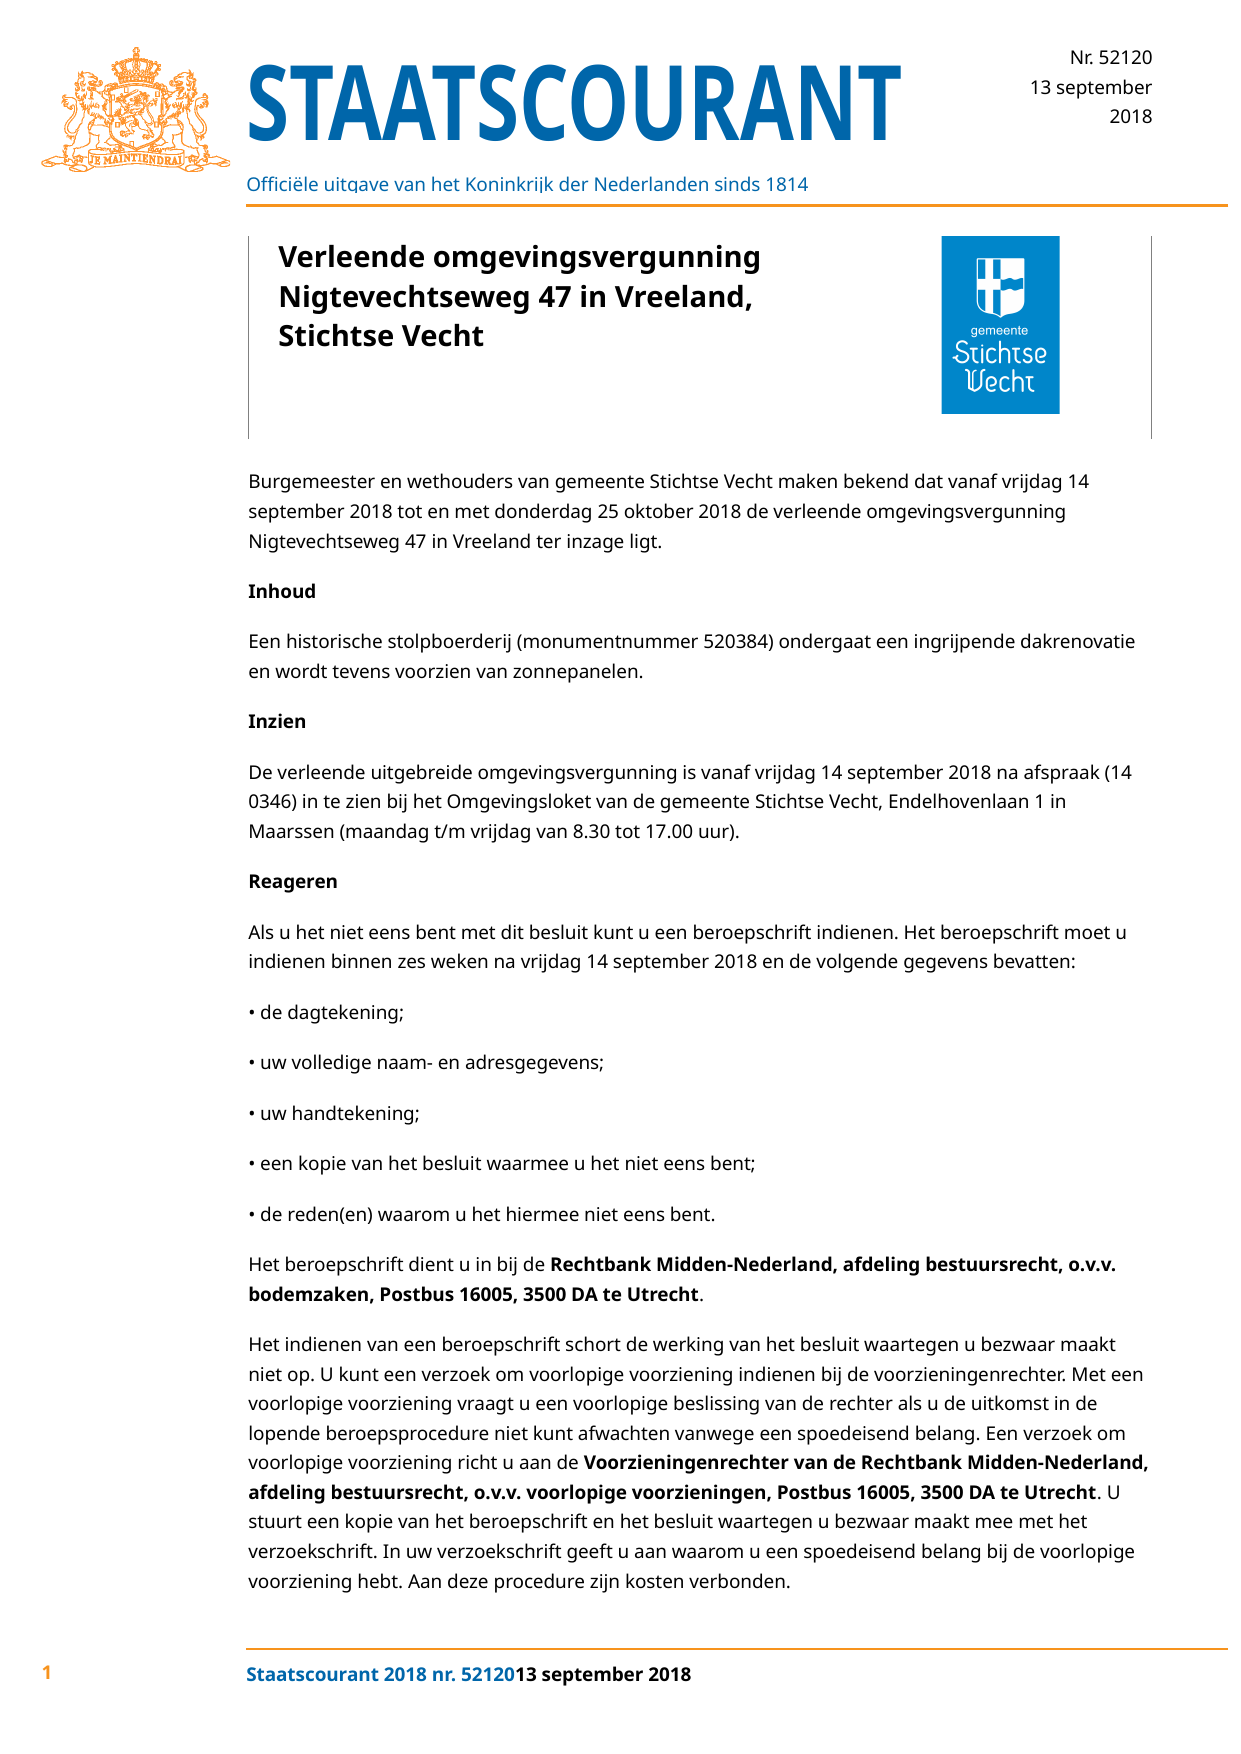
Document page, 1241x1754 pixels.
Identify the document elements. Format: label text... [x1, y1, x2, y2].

text De verleende uitgebreide omgevingsvergunning is vanaf vrijdag 14 september 2018 na afspraak (14 0346) in te zien bij het Omgevingsloket van de gemeente Stichtse Vecht, Endelhovenlaan 1 in Maarssen (maandag t/m vrijdag van 8.30 tot 17.00 uur). [248, 759, 1152, 844]
text • uw volledige naam- en adresgegevens; [248, 1049, 1152, 1075]
text Een historische stolpboerderij (monumentnummer 520384) ondergaat een ingrijpende dakrenovatie en wordt tevens voorzien van zonnepanelen. [248, 629, 1152, 684]
text Het beroepschrift dient u in bij de Rechtbank Midden-Nederland, afdeling bestuursrecht, o.v.v. bodemzaken, Postbus 16005, 3500 DA te Utrecht. [248, 1251, 1152, 1306]
picture [1013, 348, 1019, 359]
picture [977, 259, 1000, 313]
text Als u het niet eens bent met dit besluit kunt u een beroepschrift indienen. Het beroepschrift moet u indienen binnen zes weken na vrijdag 14 september 2018 en de volgende gegevens bevatten: [248, 919, 1152, 974]
text • de dagtekening; [248, 999, 1152, 1025]
picture [971, 348, 977, 359]
table_header [850, 414, 1151, 439]
text Reageren [248, 869, 1152, 894]
text • uw handtekening; [248, 1100, 1152, 1126]
text Inzien [248, 709, 1152, 734]
picture [1027, 377, 1032, 389]
table_header Verleende omgevingsvergunning Nigtevechtseweg 47 in Vreeland, Stichtse Vecht [249, 236, 850, 439]
text Het indienen van een beroepschrift schort de werking van het besluit waartegen u bezwaar maakt niet op. U kunt een verzoek om voorlopige voorziening indienen bij de voorzieningenrechter. Met een voorlopige voorziening vraagt u een voorlopige beslissing van de rechter als u de uitkomst in de lopende beroepsprocedure niet kunt afwachten vanwege een spoedeisend belang. Een verzoek om voorlopige voorziening richt u aan de Voorzieningenrechter van de Rechtbank Midden-Nederland, afdeling bestuursrecht, o.v.v. voorlopige voorzieningen, Postbus 16005, 3500 DA te Utrecht. U stuurt een kopie van het beroepschrift en het besluit waartegen u bezwaar maakt mee met het verzoekschrift. In uw verzoekschrift geeft u aan waarom u een spoedeisend belang bij de voorlopige voorziening hebt. Aan deze procedure zijn kosten verbonden. [248, 1331, 1152, 1593]
text Burgemeester en wethouders van gemeente Stichtse Vecht maken bekend dat vanaf vrijdag 14 september 2018 tot en met donderdag 25 oktober 2018 de verleende omgevingsvergunning Nigtevechtseweg 47 in Vreeland ter inzage ligt. [248, 469, 1152, 553]
picture [1000, 289, 1024, 317]
text Inhoud [248, 578, 1152, 604]
table_header [1060, 236, 1151, 413]
text • een kopie van het besluit waarmee u het niet eens bent; [248, 1150, 1152, 1176]
picture [1001, 259, 1024, 279]
picture [1013, 370, 1020, 391]
table_header [850, 236, 941, 413]
picture [41, 47, 231, 172]
text • de reden(en) waarom u het hiermee niet eens bent. [248, 1201, 1152, 1226]
